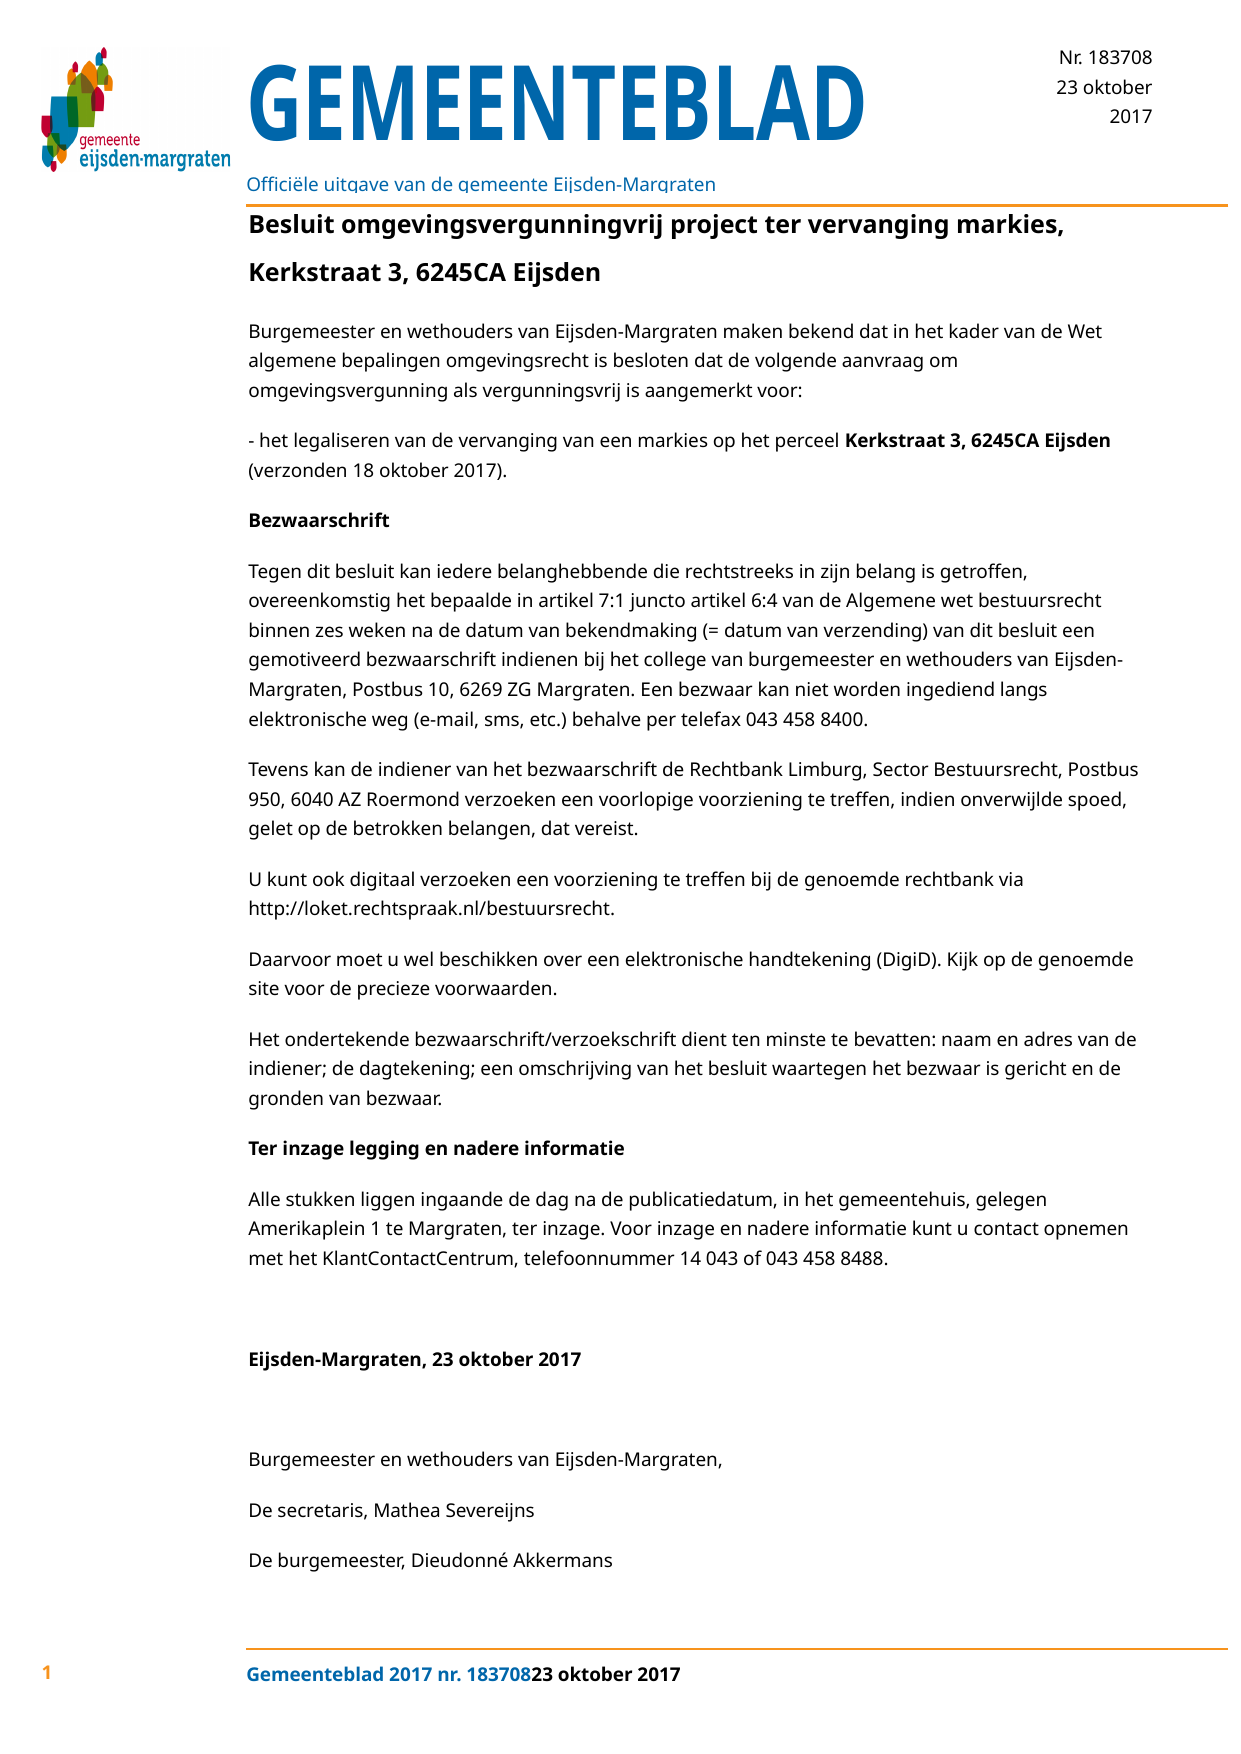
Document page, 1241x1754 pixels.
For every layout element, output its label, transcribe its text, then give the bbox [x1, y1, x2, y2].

picture [41, 47, 231, 172]
text Ter inzage legging en nadere informatie [248, 1135, 1152, 1161]
text - het legaliseren van de vervanging van een markies op het perceel Kerkstraat 3, 6245CA Eijsden (verzonden 18 oktober 2017). [248, 427, 1152, 483]
text Daarvoor moet u wel beschikken over een elektronische handtekening (DigiD). Kijk op de genoemde site voor de precieze voorwaarden. [248, 946, 1152, 1001]
text Alle stukken liggen ingaande de dag na de publicatiedatum, in het gemeentehuis, gelegen Amerikaplein 1 te Margraten, ter inzage. Voor inzage en nadere informatie kunt u contact opnemen met het KlantContactCentrum, telefoonnummer 14 043 of 043 458 8488. [248, 1186, 1152, 1271]
text De burgemeester, Dieudonné Akkermans [248, 1547, 1152, 1573]
text U kunt ook digitaal verzoeken een voorziening te treffen bij de genoemde rechtbank via http://loket.rechtspraak.nl/bestuursrecht. [248, 866, 1152, 921]
text Tegen dit besluit kan iedere belanghebbende die rechtstreeks in zijn belang is getroffen, overeenkomstig het bepaalde in artikel 7:1 juncto artikel 6:4 van de Algemene wet bestuursrecht binnen zes weken na de datum van bekendmaking (= datum van verzending) van dit besluit een gemotiveerd bezwaarschrift indienen bij het college van burgemeester en wethouders van Eijsden-Margraten, Postbus 10, 6269 ZG Margraten. Een bezwaar kan niet worden ingediend langs elektronische weg (e-mail, sms, etc.) behalve per telefax 043 458 8400. [248, 558, 1152, 732]
text Eijsden-Margraten, 23 oktober 2017 [248, 1346, 1152, 1372]
text Tevens kan de indiener van het bezwaarschrift de Rechtbank Limburg, Sector Bestuursrecht, Postbus 950, 6040 AZ Roermond verzoeken een voorlopige voorziening te treffen, indien onverwijlde spoed, gelet op de betrokken belangen, dat vereist. [248, 756, 1152, 841]
text Bezwaarschrift [248, 507, 1152, 533]
text Burgemeester en wethouders van Eijsden-Margraten maken bekend dat in het kader van de Wet algemene bepalingen omgevingsrecht is besloten dat de volgende aanvraag om omgevingsvergunning als vergunningsvrij is aangemerkt voor: [248, 318, 1152, 403]
text Het ondertekende bezwaarschrift/verzoekschrift dient ten minste te bevatten: naam en adres van de indiener; de dagtekening; een omschrijving van het besluit waartegen het bezwaar is gericht en de gronden van bezwaar. [248, 1026, 1152, 1111]
text De secretaris, Mathea Severeijns [248, 1497, 1152, 1523]
text Besluit omgevingsvergunningvrij project ter vervanging markies, Kerkstraat 3, 6245CA Eijsden [248, 207, 1152, 288]
text Burgemeester en wethouders van Eijsden-Margraten, [248, 1447, 1152, 1472]
